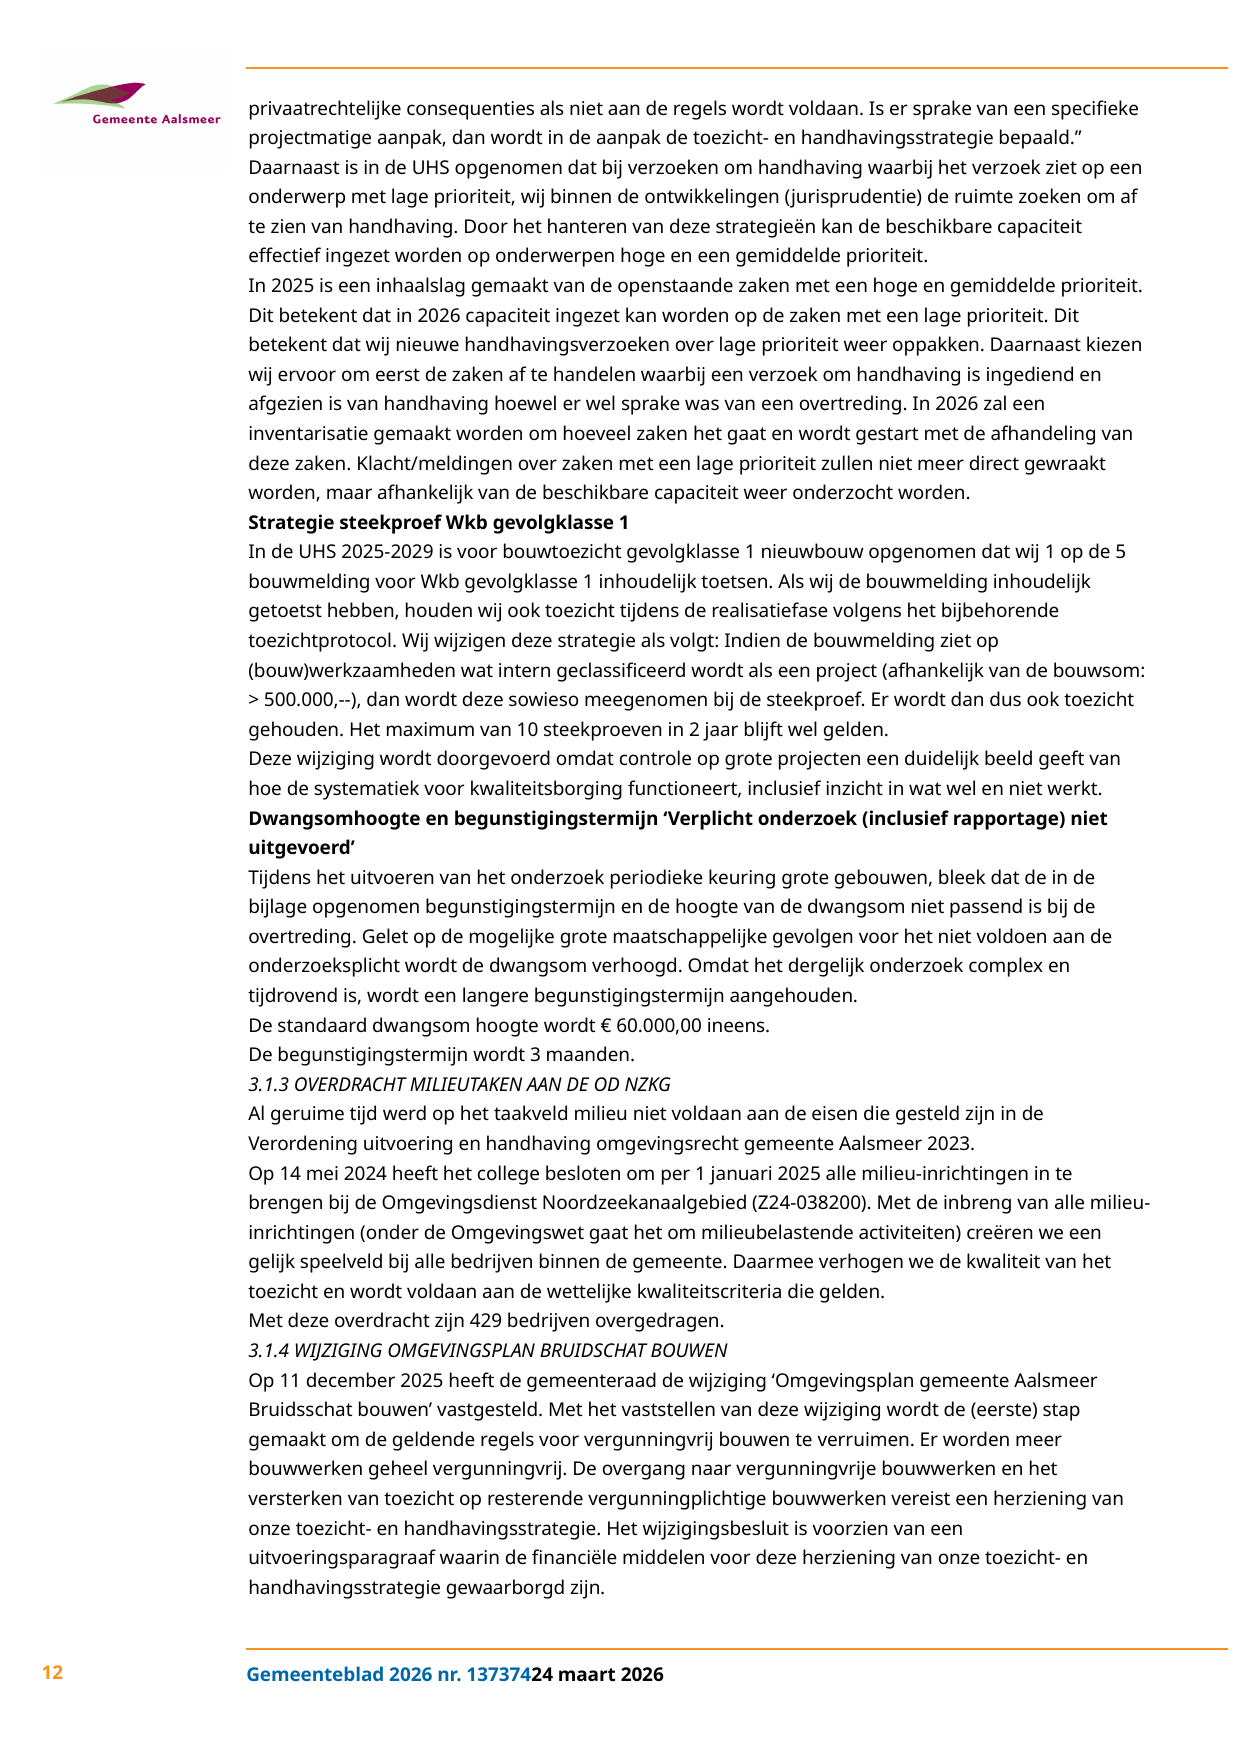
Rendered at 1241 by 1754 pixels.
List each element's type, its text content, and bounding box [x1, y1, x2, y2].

text In 2025 is een inhaalslag gemaakt van de openstaande zaken met een hoge en gemiddelde prioriteit. Dit betekent dat in 2026 capaciteit ingezet kan worden op de zaken met een lage prioriteit. Dit betekent dat wij nieuwe handhavingsverzoeken over lage prioriteit weer oppakken. Daarnaast kiezen wij ervoor om eerst de zaken af te handelen waarbij een verzoek om handhaving is ingediend en afgezien is van handhaving hoewel er wel sprake was van een overtreding. In 2026 zal een inventarisatie gemaakt worden om hoeveel zaken het gaat en wordt gestart met de afhandeling van deze zaken. Klacht/meldingen over zaken met een lage prioriteit zullen niet meer direct gewraakt worden, maar afhankelijk van de beschikbare capaciteit weer onderzocht worden. [248, 272, 1152, 505]
text privaatrechtelijke consequenties als niet aan de regels wordt voldaan. Is er sprake van een specifieke projectmatige aanpak, dan wordt in de aanpak de toezicht- en handhavingsstrategie bepaald.” [248, 95, 1152, 150]
text Tijdens het uitvoeren van het onderzoek periodieke keuring grote gebouwen, bleek dat de in de bijlage opgenomen begunstigingstermijn en de hoogte van de dwangsom niet passend is bij de overtreding. Gelet op de mogelijke grote maatschappelijke gevolgen voor het niet voldoen aan de onderzoeksplicht wordt de dwangsom verhoogd. Omdat het dergelijk onderzoek complex en tijdrovend is, wordt een langere begunstigingstermijn aangehouden. [248, 864, 1152, 1008]
text De begunstigingstermijn wordt 3 maanden. [248, 1041, 1152, 1067]
text Strategie steekproef Wkb gevolgklasse 1 [248, 509, 1152, 535]
text De standaard dwangsom hoogte wordt € 60.000,00 ineens. [248, 1012, 1152, 1038]
text In de UHS 2025-2029 is voor bouwtoezicht gevolgklasse 1 nieuwbouw opgenomen dat wij 1 op de 5 bouwmelding voor Wkb gevolgklasse 1 inhoudelijk toetsen. Als wij de bouwmelding inhoudelijk getoetst hebben, houden wij ook toezicht tijdens de realisatiefase volgens het bijbehorende toezichtprotocol. Wij wijzigen deze strategie als volgt: Indien de bouwmelding ziet op (bouw)werkzaamheden wat intern geclassificeerd wordt als een project (afhankelijk van de bouwsom: > 500.000,--), dan wordt deze sowieso meegenomen bij de steekproef. Er wordt dan dus ook toezicht gehouden. Het maximum van 10 steekproeven in 2 jaar blijft wel gelden. [248, 538, 1152, 742]
text Deze wijziging wordt doorgevoerd omdat controle op grote projecten een duidelijk beeld geeft van hoe de systematiek voor kwaliteitsborging functioneert, inclusief inzicht in wat wel en niet werkt. [248, 746, 1152, 801]
text Dwangsomhoogte en begunstigingstermijn ‘Verplicht onderzoek (inclusief rapportage) niet uitgevoerd’ [248, 805, 1152, 860]
text Daarnaast is in de UHS opgenomen dat bij verzoeken om handhaving waarbij het verzoek ziet op een onderwerp met lage prioriteit, wij binnen de ontwikkelingen (jurisprudentie) de ruimte zoeken om af te zien van handhaving. Door het hanteren van deze strategieën kan de beschikbare capaciteit effectief ingezet worden op onderwerpen hoge en een gemiddelde prioriteit. [248, 154, 1152, 268]
picture [41, 47, 231, 172]
text Al geruime tijd werd op het taakveld milieu niet voldaan aan de eisen die gesteld zijn in de Verordening uitvoering en handhaving omgevingsrecht gemeente Aalsmeer 2023. [248, 1101, 1152, 1156]
text Met deze overdracht zijn 429 bedrijven overgedragen. [248, 1308, 1152, 1333]
text Op 14 mei 2024 heeft het college besloten om per 1 januari 2025 alle milieu-inrichtingen in te brengen bij de Omgevingsdienst Noordzeekanaalgebied (Z24-038200). Met de inbreng van alle milieu-inrichtingen (onder de Omgevingswet gaat het om milieubelastende activiteiten) creëren we een gelijk speelveld bij alle bedrijven binnen de gemeente. Daarmee verhogen we de kwaliteit van het toezicht en wordt voldaan aan de wettelijke kwaliteitscriteria die gelden. [248, 1160, 1152, 1304]
text 3.1.4 WIJZIGING OMGEVINGSPLAN BRUIDSCHAT BOUWEN [248, 1337, 1152, 1363]
text Op 11 december 2025 heeft de gemeenteraad de wijziging ‘Omgevingsplan gemeente Aalsmeer Bruidsschat bouwen’ vastgesteld. Met het vaststellen van deze wijziging wordt de (eerste) stap gemaakt om de geldende regels voor vergunningvrij bouwen te verruimen. Er worden meer bouwwerken geheel vergunningvrij. De overgang naar vergunningvrije bouwwerken en het versterken van toezicht op resterende vergunningplichtige bouwwerken vereist een herziening van onze toezicht- en handhavingsstrategie. Het wijzigingsbesluit is voorzien van een uitvoeringsparagraaf waarin de financiële middelen voor deze herziening van onze toezicht- en handhavingsstrategie gewaarborgd zijn. [248, 1367, 1152, 1600]
text 3.1.3 OVERDRACHT MILIEUTAKEN AAN DE OD NZKG [248, 1071, 1152, 1097]
